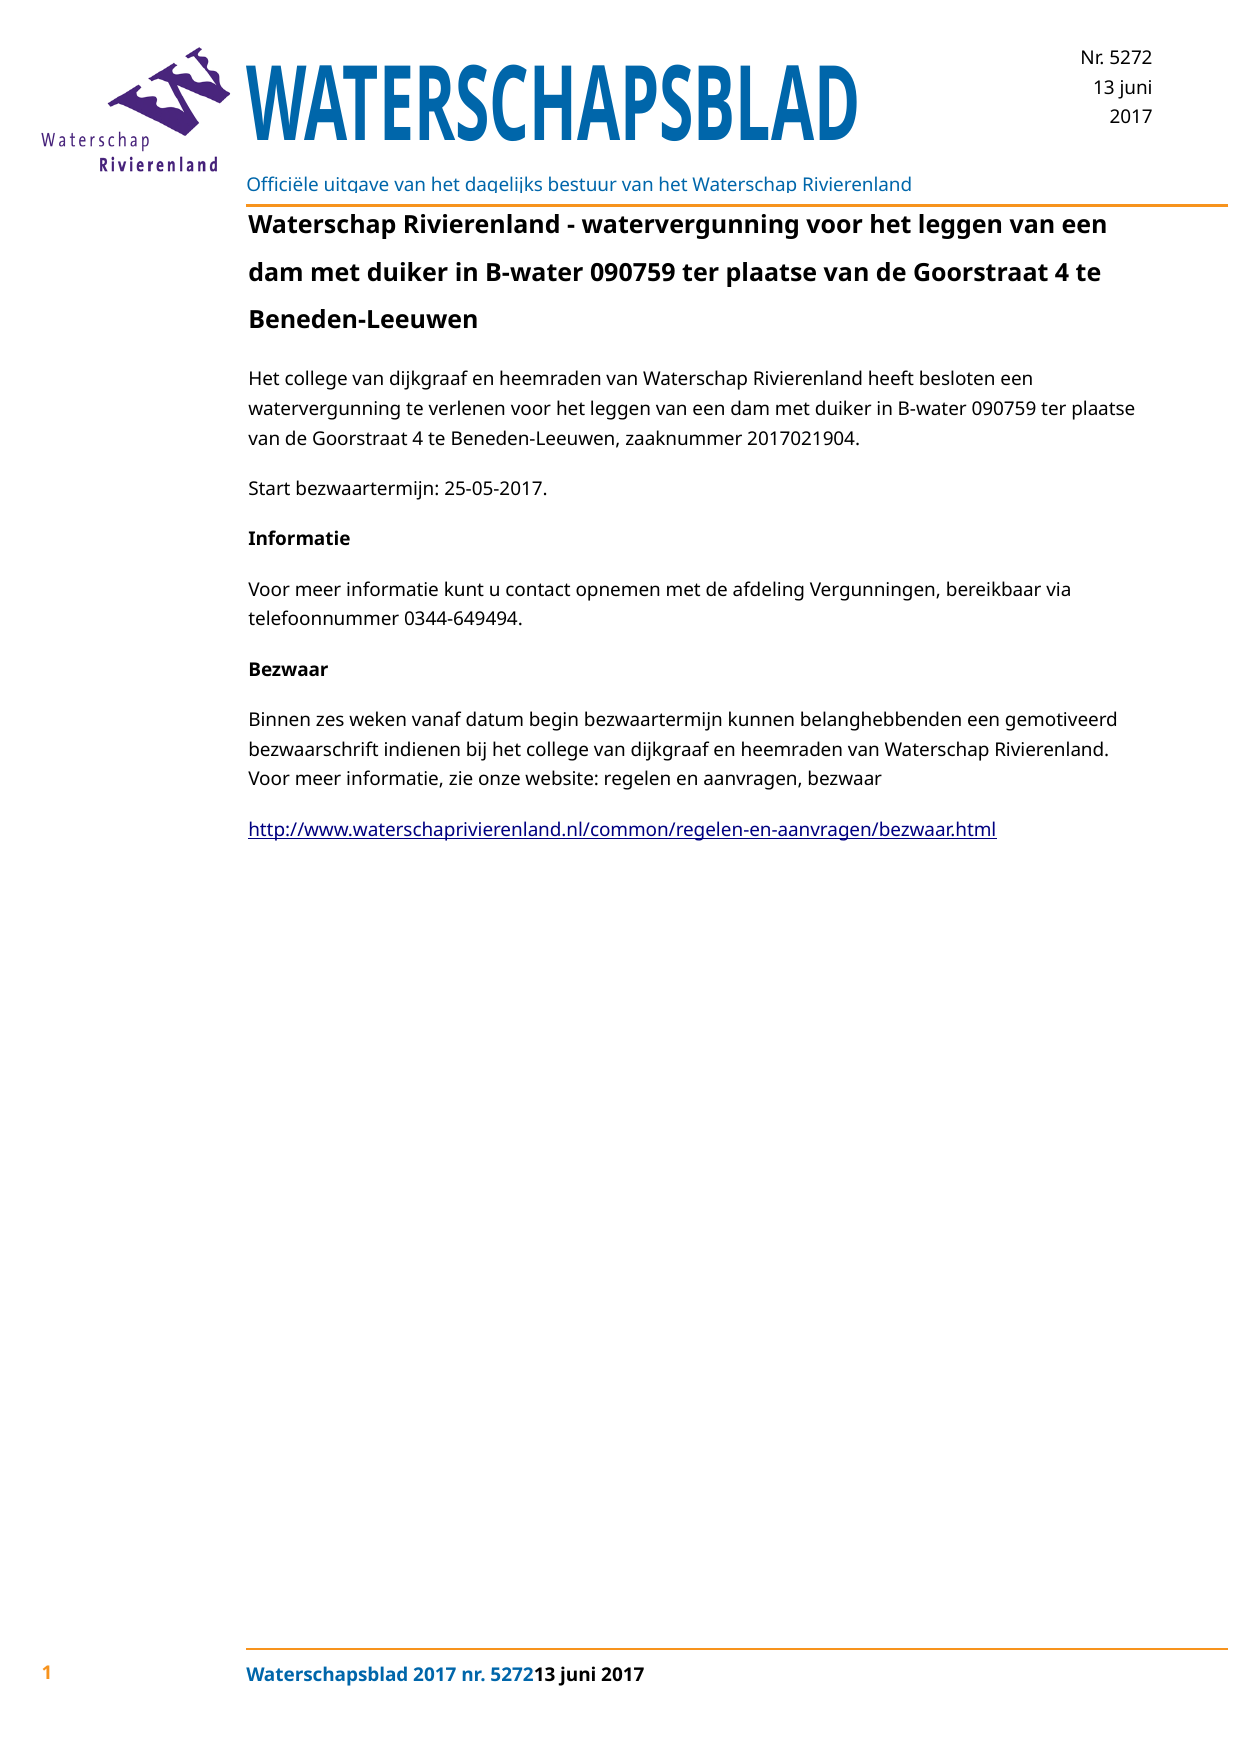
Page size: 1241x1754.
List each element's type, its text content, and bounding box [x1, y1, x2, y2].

text Bezwaar [248, 656, 1152, 682]
text Binnen zes weken vanaf datum begin bezwaartermijn kunnen belanghebbenden een gemotiveerd bezwaarschrift indienen bij het college van dijkgraaf en heemraden van Waterschap Rivierenland. Voor meer informatie, zie onze website: regelen en aanvragen, bezwaar [248, 706, 1152, 791]
text Voor meer informatie kunt u contact opnemen met de afdeling Vergunningen, bereikbaar via telefoonnummer 0344-649494. [248, 576, 1152, 631]
picture [41, 47, 231, 172]
text Het college van dijkgraaf en heemraden van Waterschap Rivierenland heeft besloten een watervergunning te verlenen voor het leggen van een dam met duiker in B-water 090759 ter plaatse van de Goorstraat 4 te Beneden-Leeuwen, zaaknummer 2017021904. [248, 366, 1152, 450]
text http://www.waterschaprivierenland.nl/common/regelen-en-aanvragen/bezwaar.html [248, 816, 1152, 842]
text Start bezwaartermijn: 25-05-2017. [248, 475, 1152, 501]
text Waterschap Rivierenland - watervergunning voor het leggen van een dam met duiker in B-water 090759 ter plaatse van de Goorstraat 4 te Beneden-Leeuwen [248, 207, 1152, 336]
text Informatie [248, 526, 1152, 551]
